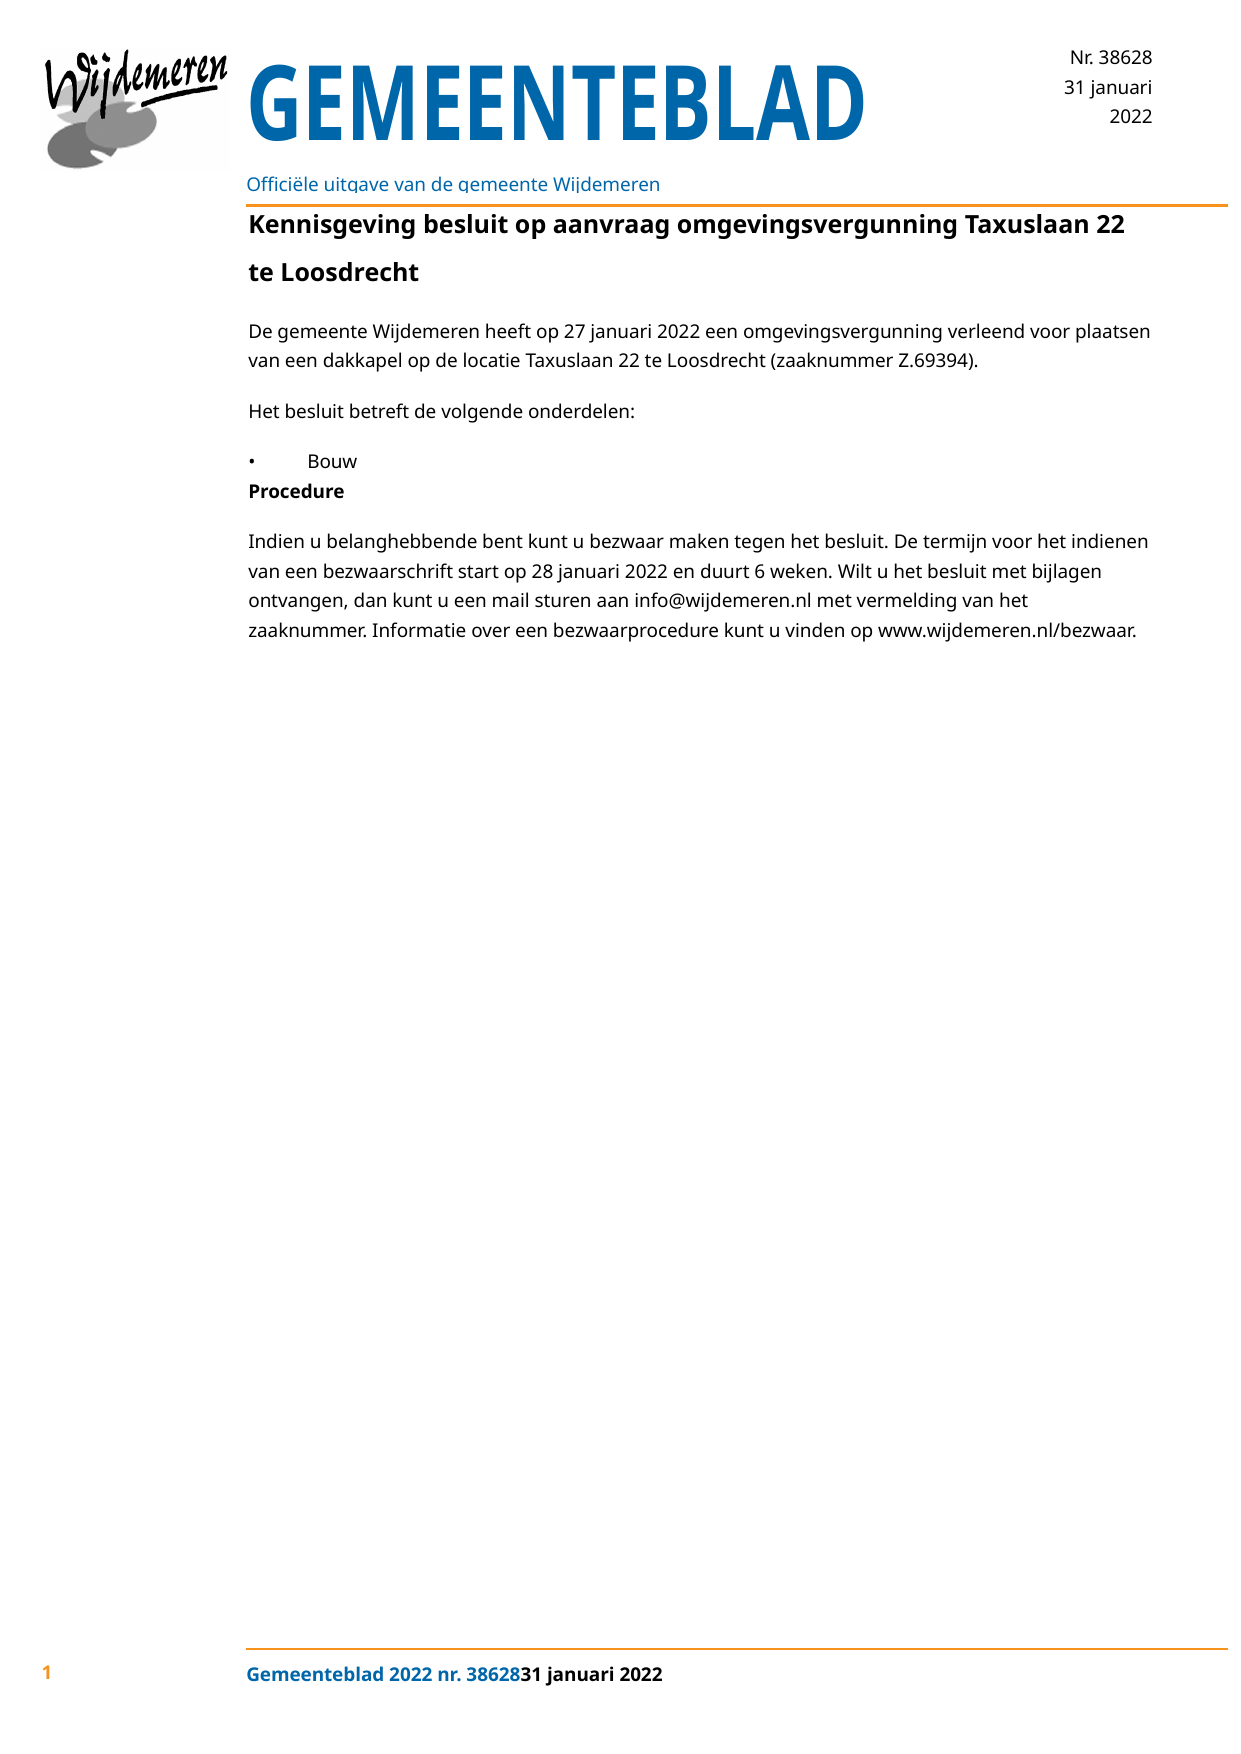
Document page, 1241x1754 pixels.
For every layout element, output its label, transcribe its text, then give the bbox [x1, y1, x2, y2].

text Indien u belanghebbende bent kunt u bezwaar maken tegen het besluit. De termijn voor het indienen van een bezwaarschrift start op 28 januari 2022 en duurt 6 weken. Wilt u het besluit met bijlagen ontvangen, dan kunt u een mail sturen aan info@wijdemeren.nl met vermelding van het zaaknummer. Informatie over een bezwaarprocedure kunt u vinden op www.wijdemeren.nl/bezwaar. [248, 528, 1152, 643]
text Het besluit betreft de volgende onderdelen: [248, 398, 1152, 424]
text Procedure [248, 478, 1152, 504]
text Kennisgeving besluit op aanvraag omgevingsvergunning Taxuslaan 22 te Loosdrecht [248, 207, 1152, 288]
picture [41, 47, 231, 172]
text De gemeente Wijdemeren heeft op 27 januari 2022 een omgevingsvergunning verleend voor plaatsen van een dakkapel op de locatie Taxuslaan 22 te Loosdrecht (zaaknummer Z.69394). [248, 318, 1152, 373]
list Bouw [248, 448, 1152, 474]
